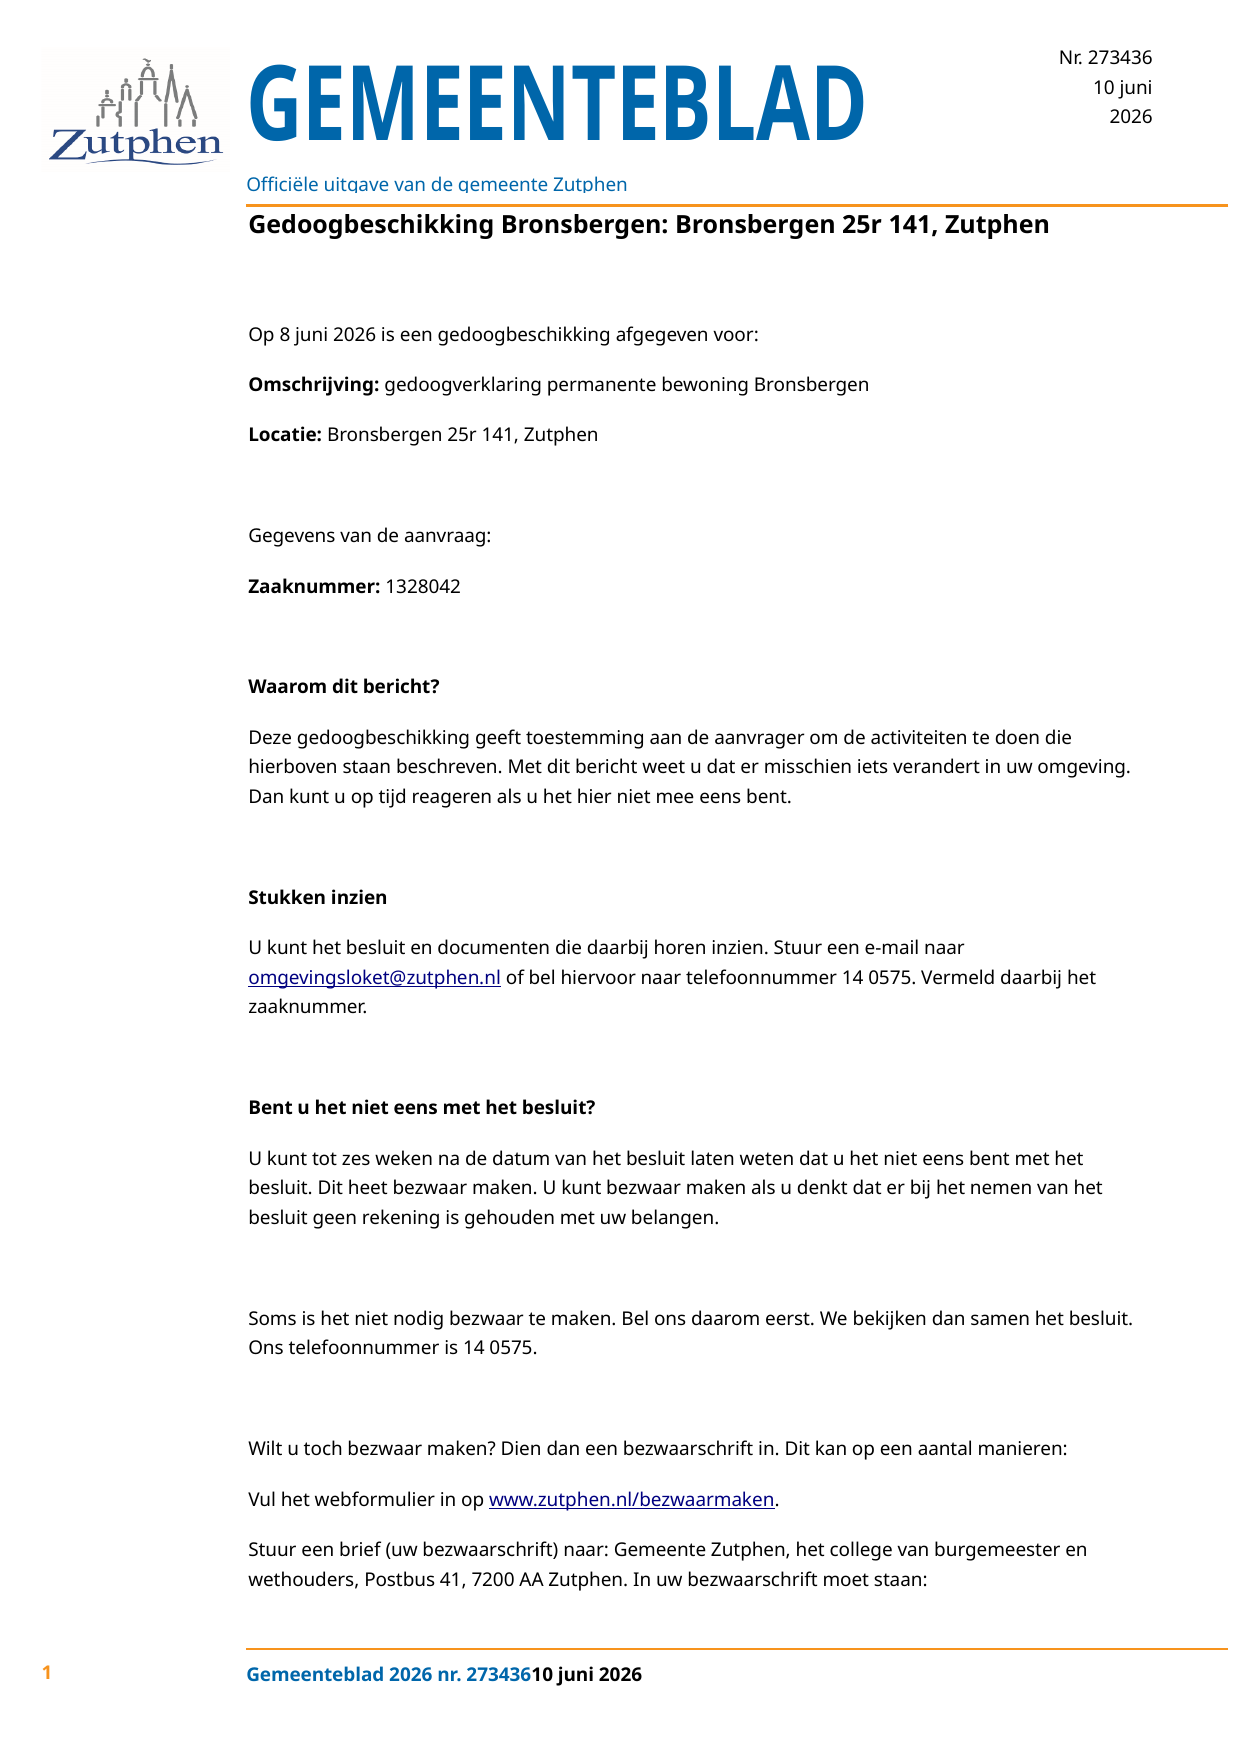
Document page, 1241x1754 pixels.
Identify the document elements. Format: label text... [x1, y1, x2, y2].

text Vul het webformulier in op www.zutphen.nl/bezwaarmaken. [248, 1486, 1152, 1511]
text Deze gedoogbeschikking geeft toestemming aan de aanvrager om de activiteiten te doen die hierboven staan beschreven. Met dit bericht weet u dat er misschien iets verandert in uw omgeving. Dan kunt u op tijd reageren als u het hier niet mee eens bent. [248, 724, 1152, 809]
text Bent u het niet eens met het besluit? [248, 1094, 1152, 1120]
text Stukken inzien [248, 884, 1152, 910]
text Omschrijving: gedoogverklaring permanente bewoning Bronsbergen [248, 371, 1152, 397]
text Gedoogbeschikking Bronsbergen: Bronsbergen 25r 141, Zutphen [248, 207, 1152, 241]
text Waarom dit bericht? [248, 674, 1152, 699]
text Stuur een brief (uw bezwaarschrift) naar: Gemeente Zutphen, het college van burgemeester en wethouders, Postbus 41, 7200 AA Zutphen. In uw bezwaarschrift moet staan: [248, 1536, 1152, 1591]
text Zaaknummer: 1328042 [248, 573, 1152, 598]
picture [41, 47, 231, 172]
text Gegevens van de aanvraag: [248, 522, 1152, 548]
text Op 8 juni 2026 is een gedoogbeschikking afgegeven voor: [248, 321, 1152, 346]
text Wilt u toch bezwaar maken? Dien dan een bezwaarschrift in. Dit kan op een aantal manieren: [248, 1435, 1152, 1461]
text U kunt het besluit en documenten die daarbij horen inzien. Stuur een e-mail naar omgevingsloket@zutphen.nl of bel hiervoor naar telefoonnummer 14 0575. Vermeld daarbij het zaaknummer. [248, 934, 1152, 1019]
text Soms is het niet nodig bezwaar te maken. Bel ons daarom eerst. We bekijken dan samen het besluit. Ons telefoonnummer is 14 0575. [248, 1305, 1152, 1360]
text Locatie: Bronsbergen 25r 141, Zutphen [248, 422, 1152, 447]
text U kunt tot zes weken na de datum van het besluit laten weten dat u het niet eens bent met het besluit. Dit heet bezwaar maken. U kunt bezwaar maken als u denkt dat er bij het nemen van het besluit geen rekening is gehouden met uw belangen. [248, 1145, 1152, 1230]
